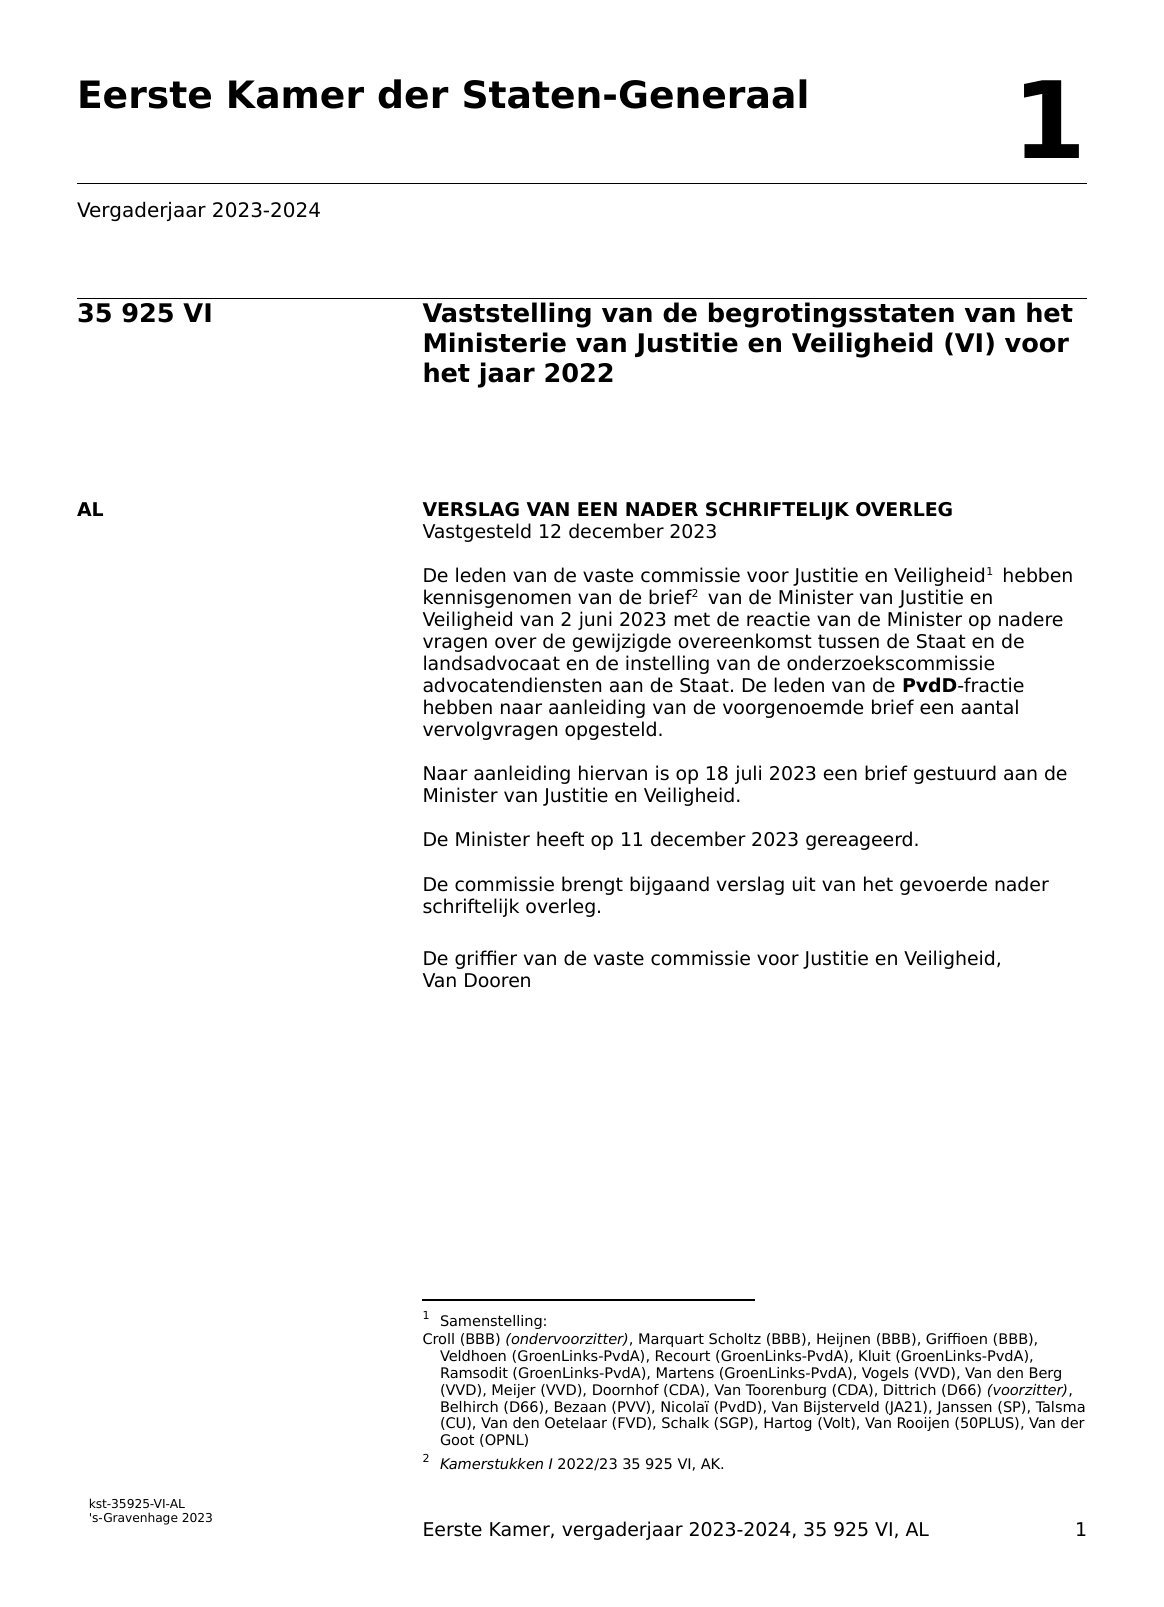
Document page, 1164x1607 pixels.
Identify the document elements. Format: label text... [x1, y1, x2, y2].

text De leden van de vaste commissie voor Justitie en Veiligheid hebben kennisgenomen van de brief van de Minister van Justitie en Veiligheid van 2 juni 2023 met de reactie van de Minister op nadere vragen over de gewijzigde overeenkomst tussen de Staat en de landsadvocaat en de instelling van de onderzoekscommissie advocatendiensten aan de Staat. De leden van de PvdD-fractie hebben naar aanleiding van de voorgenoemde brief een aantal vervolgvragen opgesteld. [422, 565, 1087, 741]
text Kamerstukken I 2022/23 35 925 VI, AK. [422, 1452, 1087, 1474]
text De griffier van de vaste commissie voor Justitie en Veiligheid, Van Dooren [422, 947, 1087, 991]
text Samenstelling: [422, 1309, 1087, 1331]
table_cell Vergaderjaar 2023-2024 [77, 184, 1087, 298]
table_header Eerste Kamer der Staten-Generaal [77, 59, 886, 183]
text Croll (BBB) (ondervoorzitter), Marquart Scholtz (BBB), Heijnen (BBB), Griffioen (BBB), Veldhoen (GroenLinks-PvdA), Recourt (GroenLinks-PvdA), Kluit (GroenLinks-PvdA), Ramsodit (GroenLinks-PvdA), Martens (GroenLinks-PvdA), Vogels (VVD), Van den Berg (VVD), Meijer (VVD), Doornhof (CDA), Van Toorenburg (CDA), Dittrich (D66) (voorzitter), Belhirch (D66), Bezaan (PVV), Nicolaï (PvdD), Van Bijsterveld (JA21), Janssen (SP), Talsma (CU), Van den Oetelaar (FVD), Schalk (SGP), Hartog (Volt), Van Rooijen (50PLUS), Van der Goot (OPNL) [422, 1331, 1087, 1449]
text De Minister heeft op 11 december 2023 gereageerd. [422, 829, 1087, 851]
text De commissie brengt bijgaand verslag uit van het gevoerde nader schriftelijk overleg. [422, 873, 1087, 917]
text Naar aanleiding hiervan is op 18 juli 2023 een brief gestuurd aan de Minister van Justitie en Veiligheid. [422, 763, 1087, 807]
table_header 1 [886, 59, 1087, 183]
text Vastgesteld 12 december 2023 [422, 521, 1087, 543]
subtitle AL VERSLAG VAN EEN NADER SCHRIFTELIJK OVERLEG [77, 499, 1087, 521]
text kst-35925-VI-AL [88, 1497, 323, 1511]
subtitle 35 925 VI Vaststelling van de begrotingsstaten van het Ministerie van Justitie en Veiligheid (VI) voor het jaar 2022 [77, 299, 1087, 388]
text 's-Gravenhage 2023 [88, 1511, 323, 1525]
